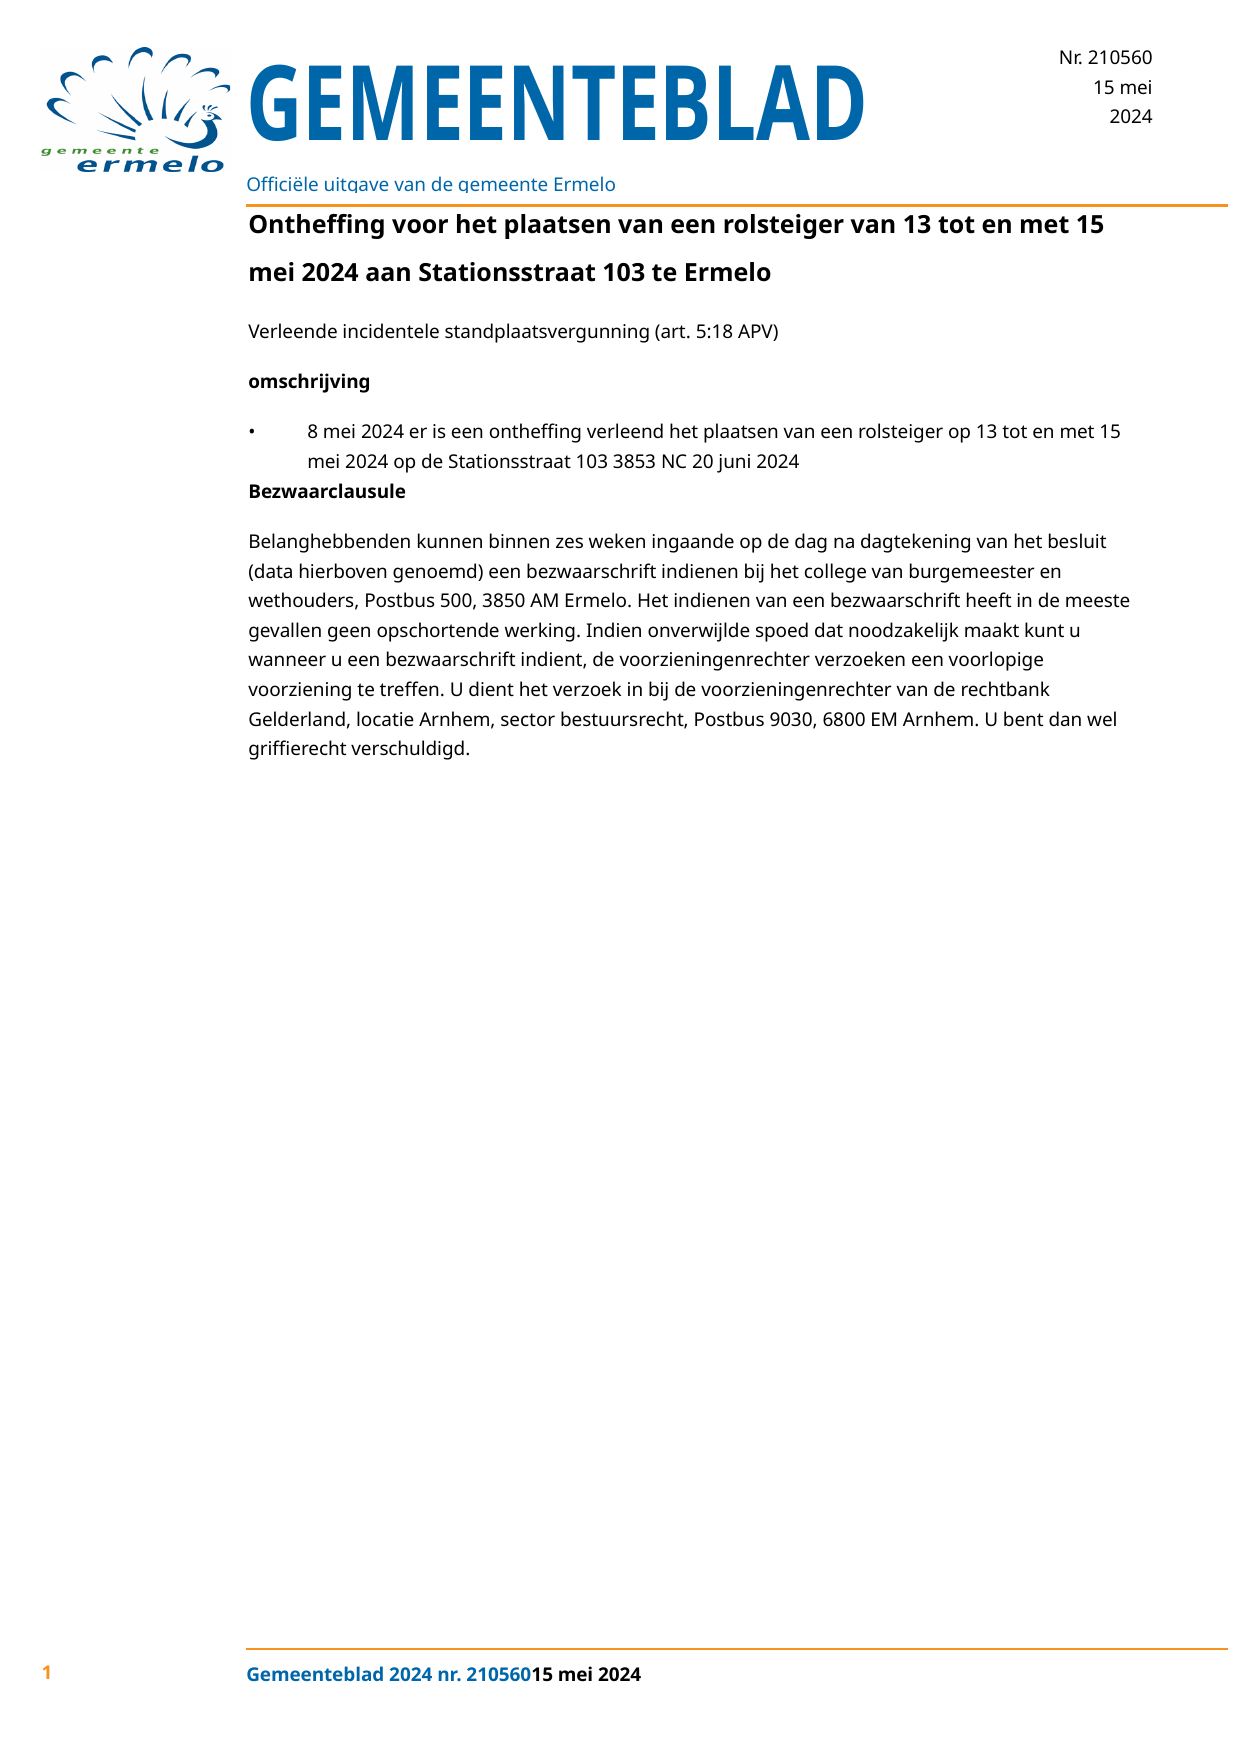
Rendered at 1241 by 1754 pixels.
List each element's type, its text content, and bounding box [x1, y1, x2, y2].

text Belanghebbenden kunnen binnen zes weken ingaande op de dag na dagtekening van het besluit (data hierboven genoemd) een bezwaarschrift indienen bij het college van burgemeester en wethouders, Postbus 500, 3850 AM Ermelo. Het indienen van een bezwaarschrift heeft in de meeste gevallen geen opschortende werking. Indien onverwijlde spoed dat noodzakelijk maakt kunt u wanneer u een bezwaarschrift indient, de voorzieningenrechter verzoeken een voorlopige voorziening te treffen. U dient het verzoek in bij de voorzieningenrechter van de rechtbank Gelderland, locatie Arnhem, sector bestuursrecht, Postbus 9030, 6800 EM Arnhem. U bent dan wel griffierecht verschuldigd. [248, 528, 1152, 761]
text omschrijving [248, 368, 1152, 394]
text Ontheffing voor het plaatsen van een rolsteiger van 13 tot en met 15 mei 2024 aan Stationsstraat 103 te Ermelo [248, 207, 1152, 288]
picture [41, 47, 231, 172]
text Verleende incidentele standplaatsvergunning (art. 5:18 APV) [248, 318, 1152, 344]
list 8 mei 2024 er is een ontheffing verleend het plaatsen van een rolsteiger op 13 tot en met 15 mei 2024 op de Stationsstraat 103 3853 NC 20 juni 2024 [248, 419, 1152, 474]
text Bezwaarclausule [248, 478, 1152, 504]
